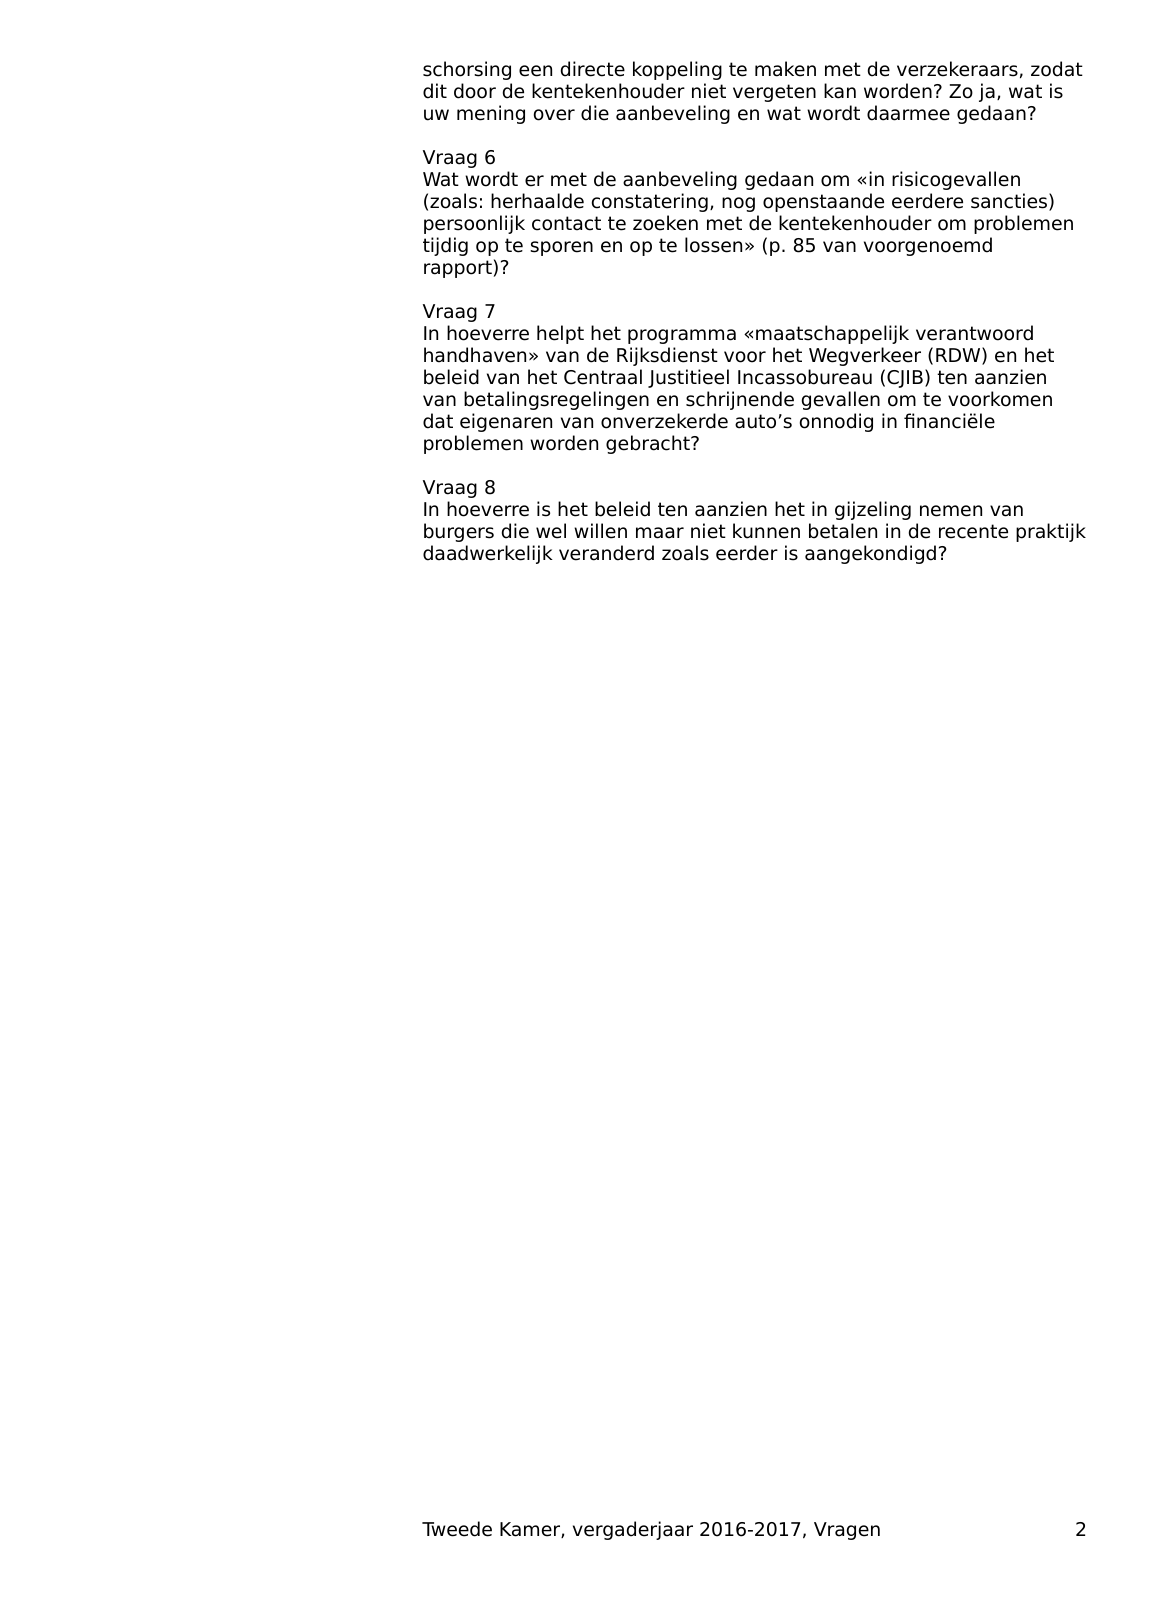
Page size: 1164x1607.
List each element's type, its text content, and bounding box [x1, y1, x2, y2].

text Vraag 7 [422, 301, 1087, 323]
text Vraag 8 [422, 477, 1087, 499]
text Vraag 6 [422, 147, 1087, 169]
text In hoeverre helpt het programma «maatschappelijk verantwoord handhaven» van de Rijksdienst voor het Wegverkeer (RDW) en het beleid van het Centraal Justitieel Incassobureau (CJIB) ten aanzien van betalingsregelingen en schrijnende gevallen om te voorkomen dat eigenaren van onverzekerde auto’s onnodig in financiële problemen worden gebracht? [422, 323, 1087, 455]
text Wat wordt er met de aanbeveling gedaan om «in risicogevallen (zoals: herhaalde constatering, nog openstaande eerdere sancties) persoonlijk contact te zoeken met de kentekenhouder om problemen tijdig op te sporen en op te lossen» (p. 85 van voorgenoemd rapport)? [422, 169, 1087, 279]
text schorsing een directe koppeling te maken met de verzekeraars, zodat dit door de kentekenhouder niet vergeten kan worden? Zo ja, wat is uw mening over die aanbeveling en wat wordt daarmee gedaan? [422, 59, 1087, 125]
text In hoeverre is het beleid ten aanzien het in gijzeling nemen van burgers die wel willen maar niet kunnen betalen in de recente praktijk daadwerkelijk veranderd zoals eerder is aangekondigd? [422, 499, 1087, 565]
